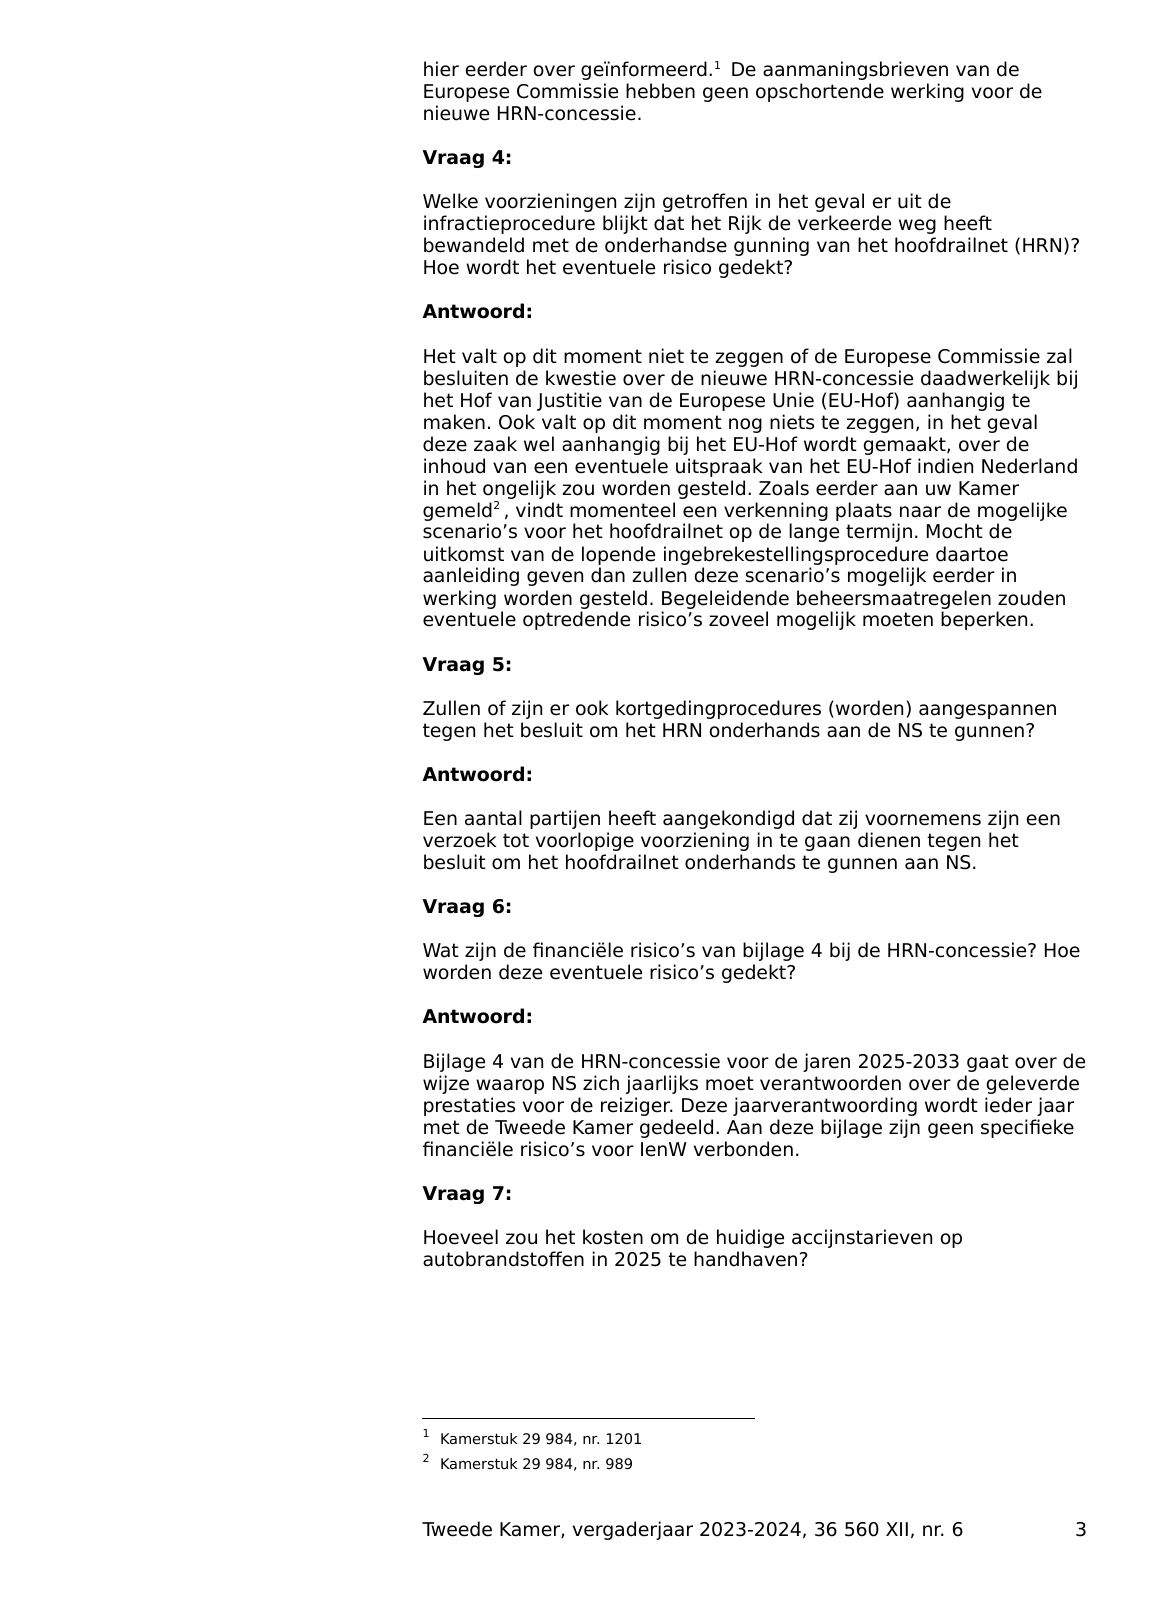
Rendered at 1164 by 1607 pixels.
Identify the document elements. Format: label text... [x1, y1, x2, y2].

text Kamerstuk 29 984, nr. 1201 [422, 1427, 1087, 1449]
subtitle Antwoord: [422, 301, 1087, 323]
subtitle Vraag 5: [422, 653, 1087, 676]
subtitle Vraag 7: [422, 1183, 1087, 1205]
text Een aantal partijen heeft aangekondigd dat zij voornemens zijn een verzoek tot voorlopige voorziening in te gaan dienen tegen het besluit om het hoofdrailnet onderhands te gunnen aan NS. [422, 808, 1087, 874]
subtitle Vraag 4: [422, 147, 1087, 169]
text Hoeveel zou het kosten om de huidige accijnstarieven op autobrandstoffen in 2025 te handhaven? [422, 1227, 1087, 1271]
text Bijlage 4 van de HRN-concessie voor de jaren 2025-2033 gaat over de wijze waarop NS zich jaarlijks moet verantwoorden over de geleverde prestaties voor de reiziger. Deze jaarverantwoording wordt ieder jaar met de Tweede Kamer gedeeld. Aan deze bijlage zijn geen specifieke financiële risico’s voor IenW verbonden. [422, 1051, 1087, 1161]
text Het valt op dit moment niet te zeggen of de Europese Commissie zal besluiten de kwestie over de nieuwe HRN-concessie daadwerkelijk bij het Hof van Justitie van de Europese Unie (EU-Hof) aanhangig te maken. Ook valt op dit moment nog niets te zeggen, in het geval deze zaak wel aanhangig bij het EU-Hof wordt gemaakt, over de inhoud van een eventuele uitspraak van het EU-Hof indien Nederland in het ongelijk zou worden gesteld. Zoals eerder aan uw Kamer gemeld, vindt momenteel een verkenning plaats naar de mogelijke scenario’s voor het hoofdrailnet op de lange termijn. Mocht de uitkomst van de lopende ingebrekestellingsprocedure daartoe aanleiding geven dan zullen deze scenario’s mogelijk eerder in werking worden gesteld. Begeleidende beheersmaatregelen zouden eventuele optredende risico’s zoveel mogelijk moeten beperken. [422, 346, 1087, 631]
text Welke voorzieningen zijn getroffen in het geval er uit de infractieprocedure blijkt dat het Rijk de verkeerde weg heeft bewandeld met de onderhandse gunning van het hoofdrailnet (HRN)? Hoe wordt het eventuele risico gedekt? [422, 191, 1087, 279]
subtitle Vraag 6: [422, 896, 1087, 918]
text Zullen of zijn er ook kortgedingprocedures (worden) aangespannen tegen het besluit om het HRN onderhands aan de NS te gunnen? [422, 698, 1087, 742]
text hier eerder over geïnformeerd. De aanmaningsbrieven van de Europese Commissie hebben geen opschortende werking voor de nieuwe HRN-concessie. [422, 59, 1087, 125]
text Kamerstuk 29 984, nr. 989 [422, 1452, 1087, 1474]
subtitle Antwoord: [422, 1006, 1087, 1028]
subtitle Antwoord: [422, 764, 1087, 786]
text Wat zijn de financiële risico’s van bijlage 4 bij de HRN-concessie? Hoe worden deze eventuele risico’s gedekt? [422, 940, 1087, 984]
